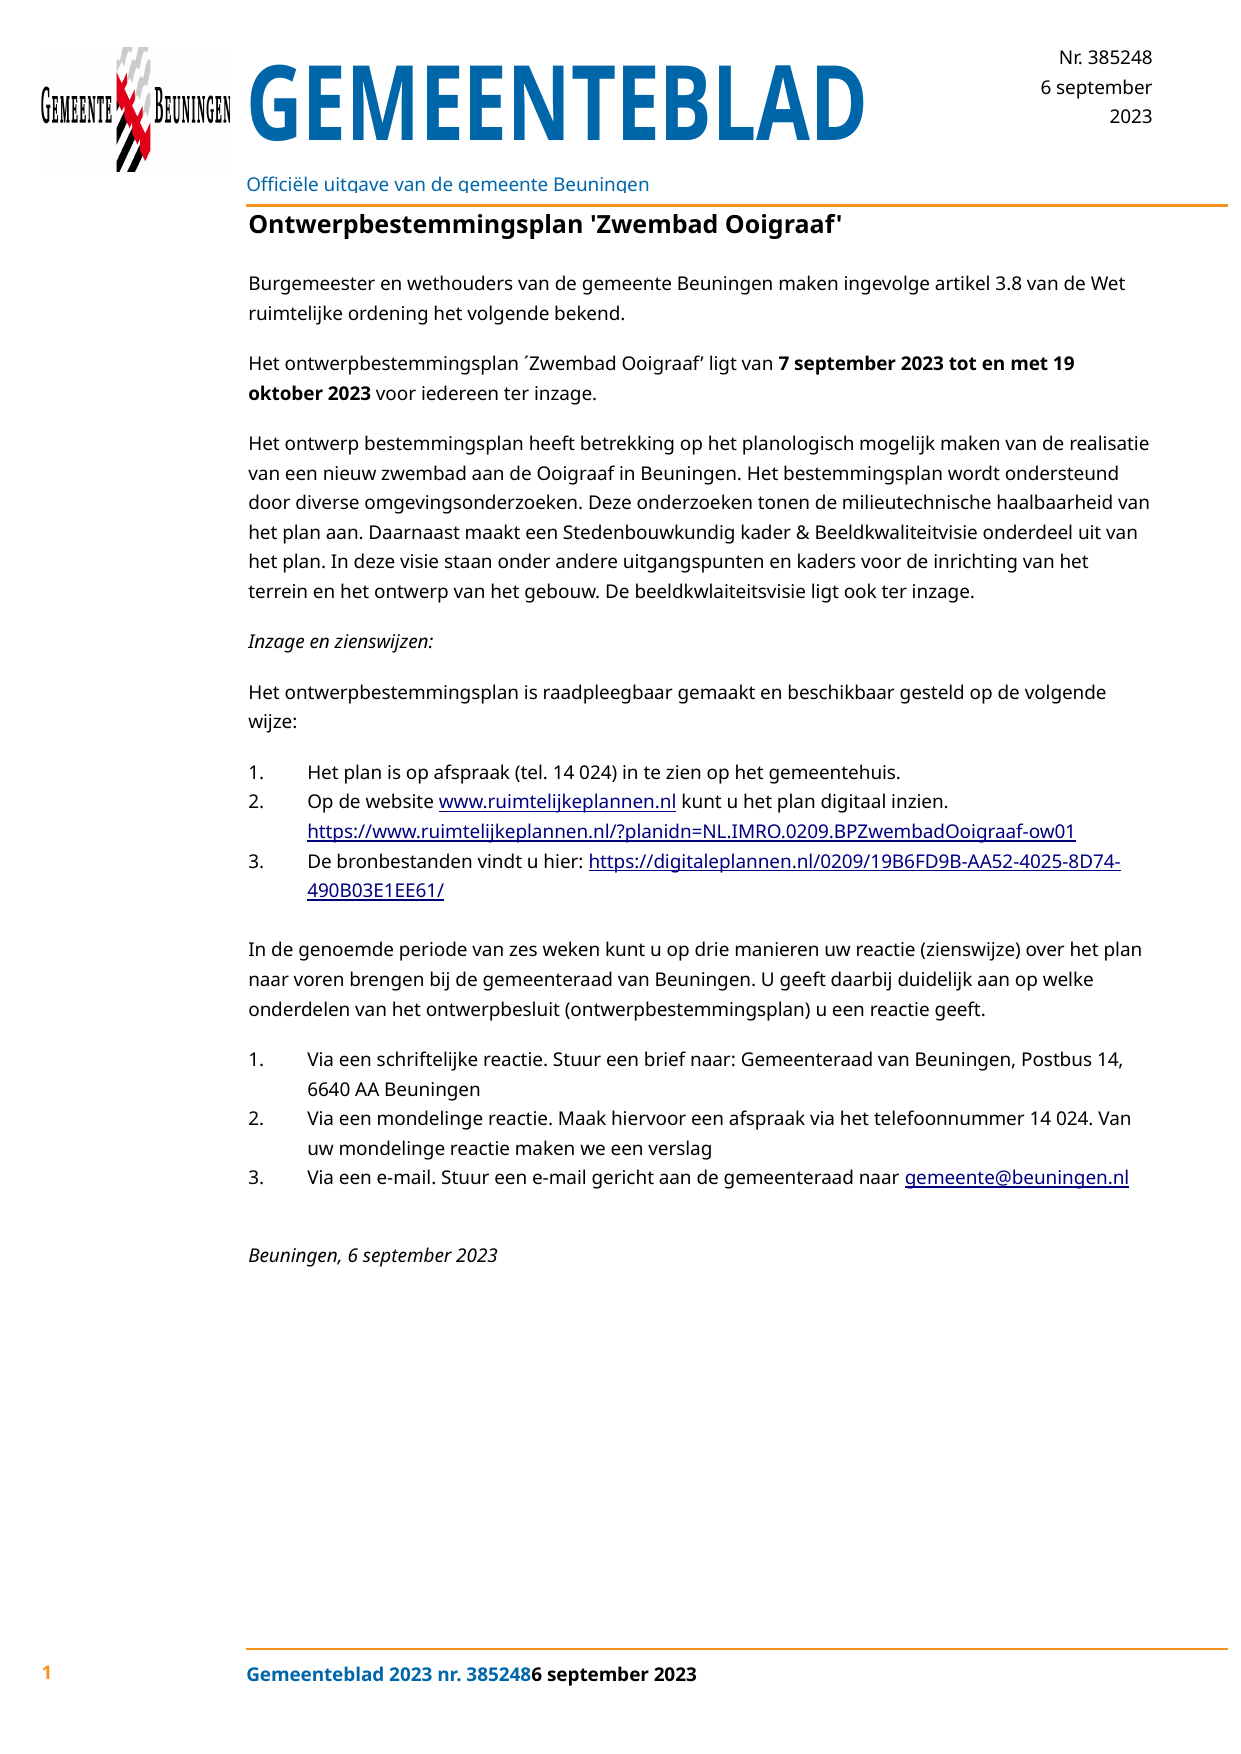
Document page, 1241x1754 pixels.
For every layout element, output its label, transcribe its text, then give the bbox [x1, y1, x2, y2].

list https://www.ruimtelijkeplannen.nl/?planidn=NL.IMRO.0209.BPZwembadOoigraaf-ow01 [248, 818, 1152, 844]
list Via een mondelinge reactie. Maak hiervoor een afspraak via het telefoonnummer 14 024. Van uw mondelinge reactie maken we een verslag [248, 1105, 1152, 1161]
text In de genoemde periode van zes weken kunt u op drie manieren uw reactie (zienswijze) over het plan naar voren brengen bij de gemeenteraad van Beuningen. U geeft daarbij duidelijk aan op welke onderdelen van het ontwerpbesluit (ontwerpbestemmingsplan) u een reactie geeft. [248, 937, 1152, 1021]
list Via een schriftelijke reactie. Stuur een brief naar: Gemeenteraad van Beuningen, Postbus 14, 6640 AA Beuningen [248, 1046, 1152, 1101]
text Het ontwerpbestemmingsplan ´Zwembad Ooigraaf’ ligt van 7 september 2023 tot en met 19 oktober 2023 voor iedereen ter inzage. [248, 350, 1152, 406]
text Het ontwerp bestemmingsplan heeft betrekking op het planologisch mogelijk maken van de realisatie van een nieuw zwembad aan de Ooigraaf in Beuningen. Het bestemmingsplan wordt ondersteund door diverse omgevingsonderzoeken. Deze onderzoeken tonen de milieutechnische haalbaarheid van het plan aan. Daarnaast maakt een Stedenbouwkundig kader & Beeldkwaliteitvisie onderdeel uit van het plan. In deze visie staan onder andere uitgangspunten en kaders voor de inrichting van het terrein en het ontwerp van het gebouw. De beeldkwlaiteitsvisie ligt ook ter inzage. [248, 430, 1152, 604]
list De bronbestanden vindt u hier: https://digitaleplannen.nl/0209/19B6FD9B-AA52-4025-8D74-490B03E1EE61/ [248, 848, 1152, 903]
text Beuningen, 6 september 2023 [248, 1242, 1152, 1268]
text Het ontwerpbestemmingsplan is raadpleegbaar gemaakt en beschikbaar gesteld op de volgende wijze: [248, 679, 1152, 734]
picture [41, 47, 231, 172]
list Op de website www.ruimtelijkeplannen.nl kunt u het plan digitaal inzien. [248, 789, 1152, 814]
list Het plan is op afspraak (tel. 14 024) in te zien op het gemeentehuis. [248, 759, 1152, 785]
text Ontwerpbestemmingsplan 'Zwembad Ooigraaf' [248, 207, 1152, 241]
list Via een e-mail. Stuur een e-mail gericht aan de gemeenteraad naar gemeente@beuningen.nl [248, 1164, 1152, 1190]
text Inzage en zienswijzen: [248, 629, 1152, 654]
text Burgemeester en wethouders van de gemeente Beuningen maken ingevolge artikel 3.8 van de Wet ruimtelijke ordening het volgende bekend. [248, 270, 1152, 326]
